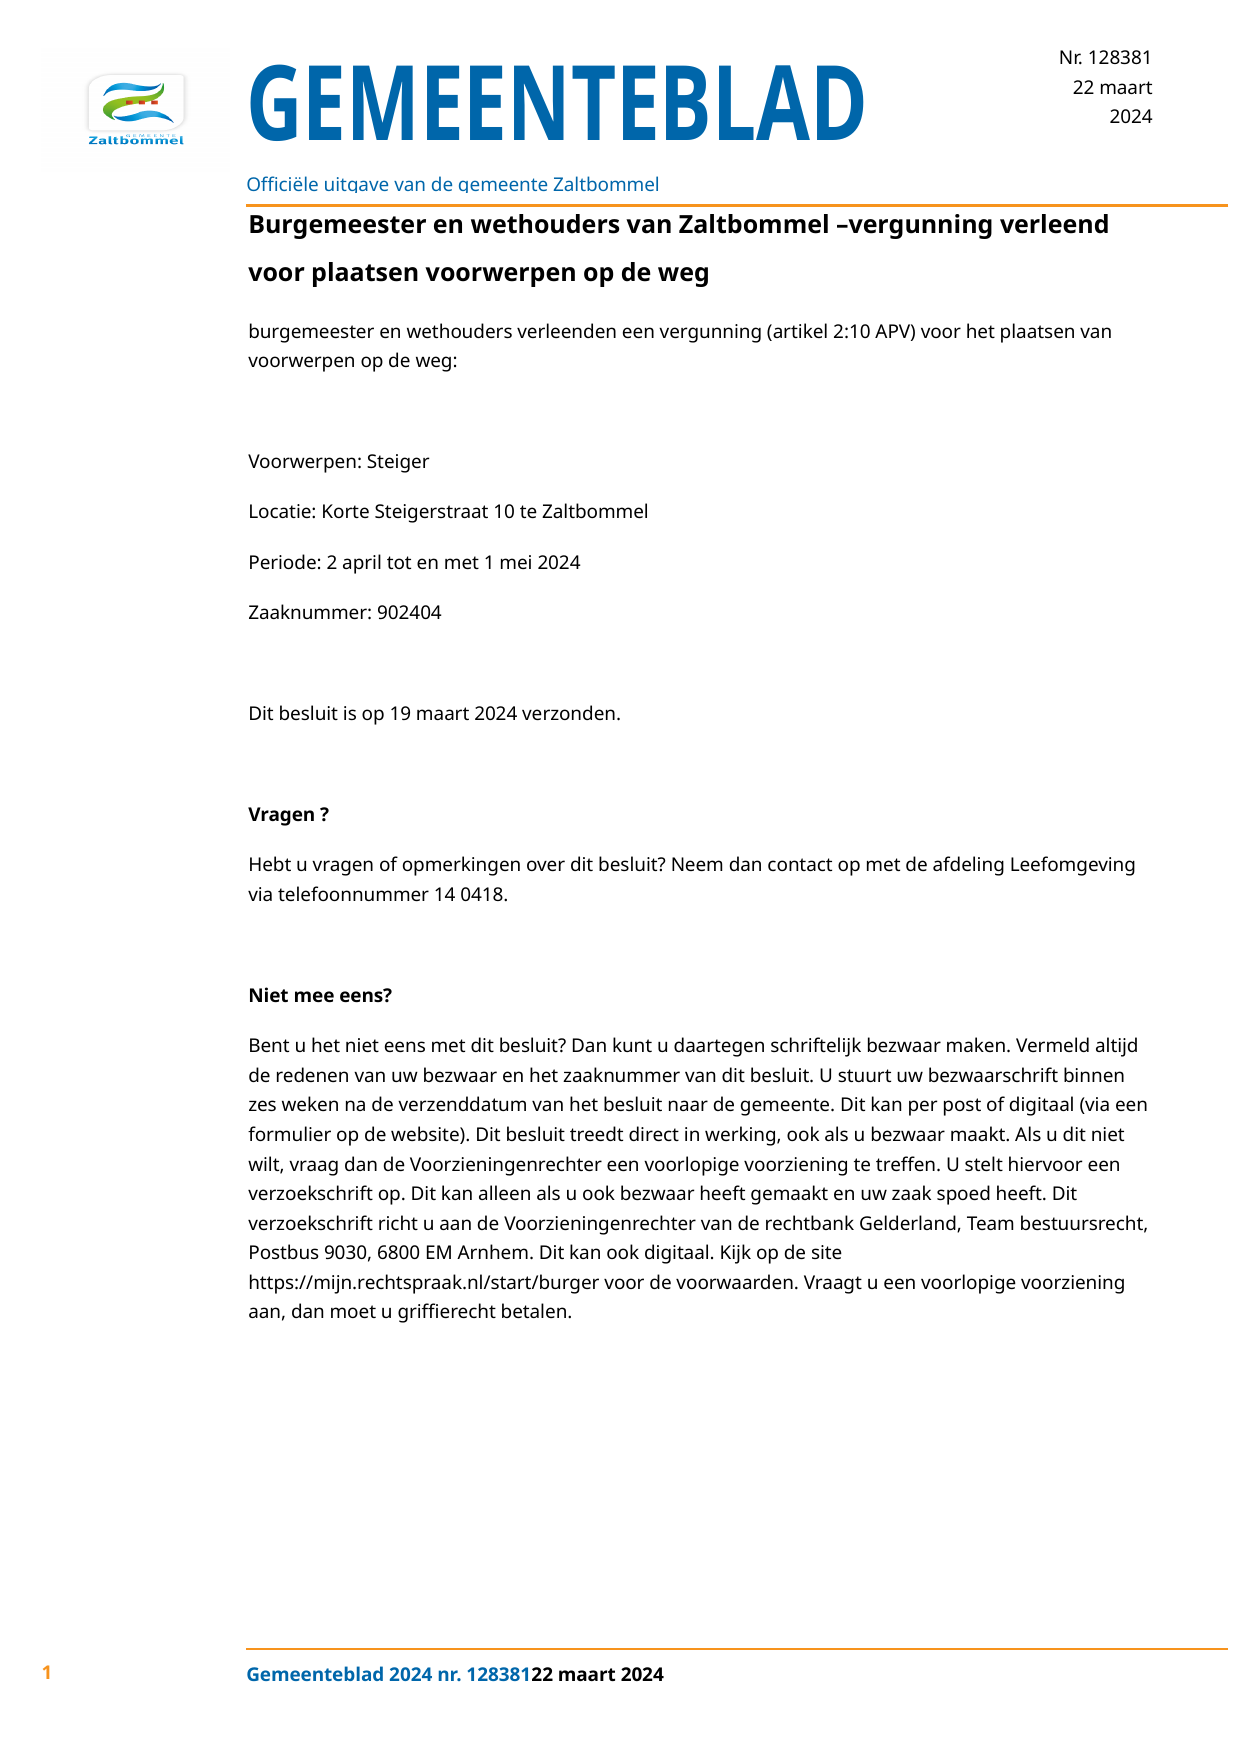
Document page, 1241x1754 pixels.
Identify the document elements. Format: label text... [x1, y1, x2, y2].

text Hebt u vragen of opmerkingen over dit besluit? Neem dan contact op met de afdeling Leefomgeving via telefoonnummer 14 0418. [248, 852, 1152, 907]
text Bent u het niet eens met dit besluit? Dan kunt u daartegen schriftelijk bezwaar maken. Vermeld altijd de redenen van uw bezwaar en het zaaknummer van dit besluit. U stuurt uw bezwaarschrift binnen zes weken na de verzenddatum van het besluit naar de gemeente. Dit kan per post of digitaal (via een formulier op de website). Dit besluit treedt direct in werking, ook als u bezwaar maakt. Als u dit niet wilt, vraag dan de Voorzieningenrechter een voorlopige voorziening te treffen. U stelt hiervoor een verzoekschrift op. Dit kan alleen als u ook bezwaar heeft gemaakt en uw zaak spoed heeft. Dit verzoekschrift richt u aan de Voorzieningenrechter van de rechtbank Gelderland, Team bestuursrecht, Postbus 9030, 6800 EM Arnhem. Dit kan ook digitaal. Kijk op de site https://mijn.rechtspraak.nl/start/burger voor de voorwaarden. Vraagt u een voorlopige voorziening aan, dan moet u griffierecht betalen. [248, 1032, 1152, 1324]
text Burgemeester en wethouders van Zaltbommel –vergunning verleend voor plaatsen voorwerpen op de weg [248, 207, 1152, 288]
text burgemeester en wethouders verleenden een vergunning (artikel 2:10 APV) voor het plaatsen van voorwerpen op de weg: [248, 318, 1152, 373]
text Vragen ? [248, 801, 1152, 827]
text Dit besluit is op 19 maart 2024 verzonden. [248, 700, 1152, 726]
text Niet mee eens? [248, 982, 1152, 1008]
text Zaaknummer: 902404 [248, 599, 1152, 625]
picture [41, 47, 231, 172]
text Voorwerpen: Steiger [248, 448, 1152, 474]
text Periode: 2 april tot en met 1 mei 2024 [248, 549, 1152, 575]
text Locatie: Korte Steigerstraat 10 te Zaltbommel [248, 499, 1152, 524]
